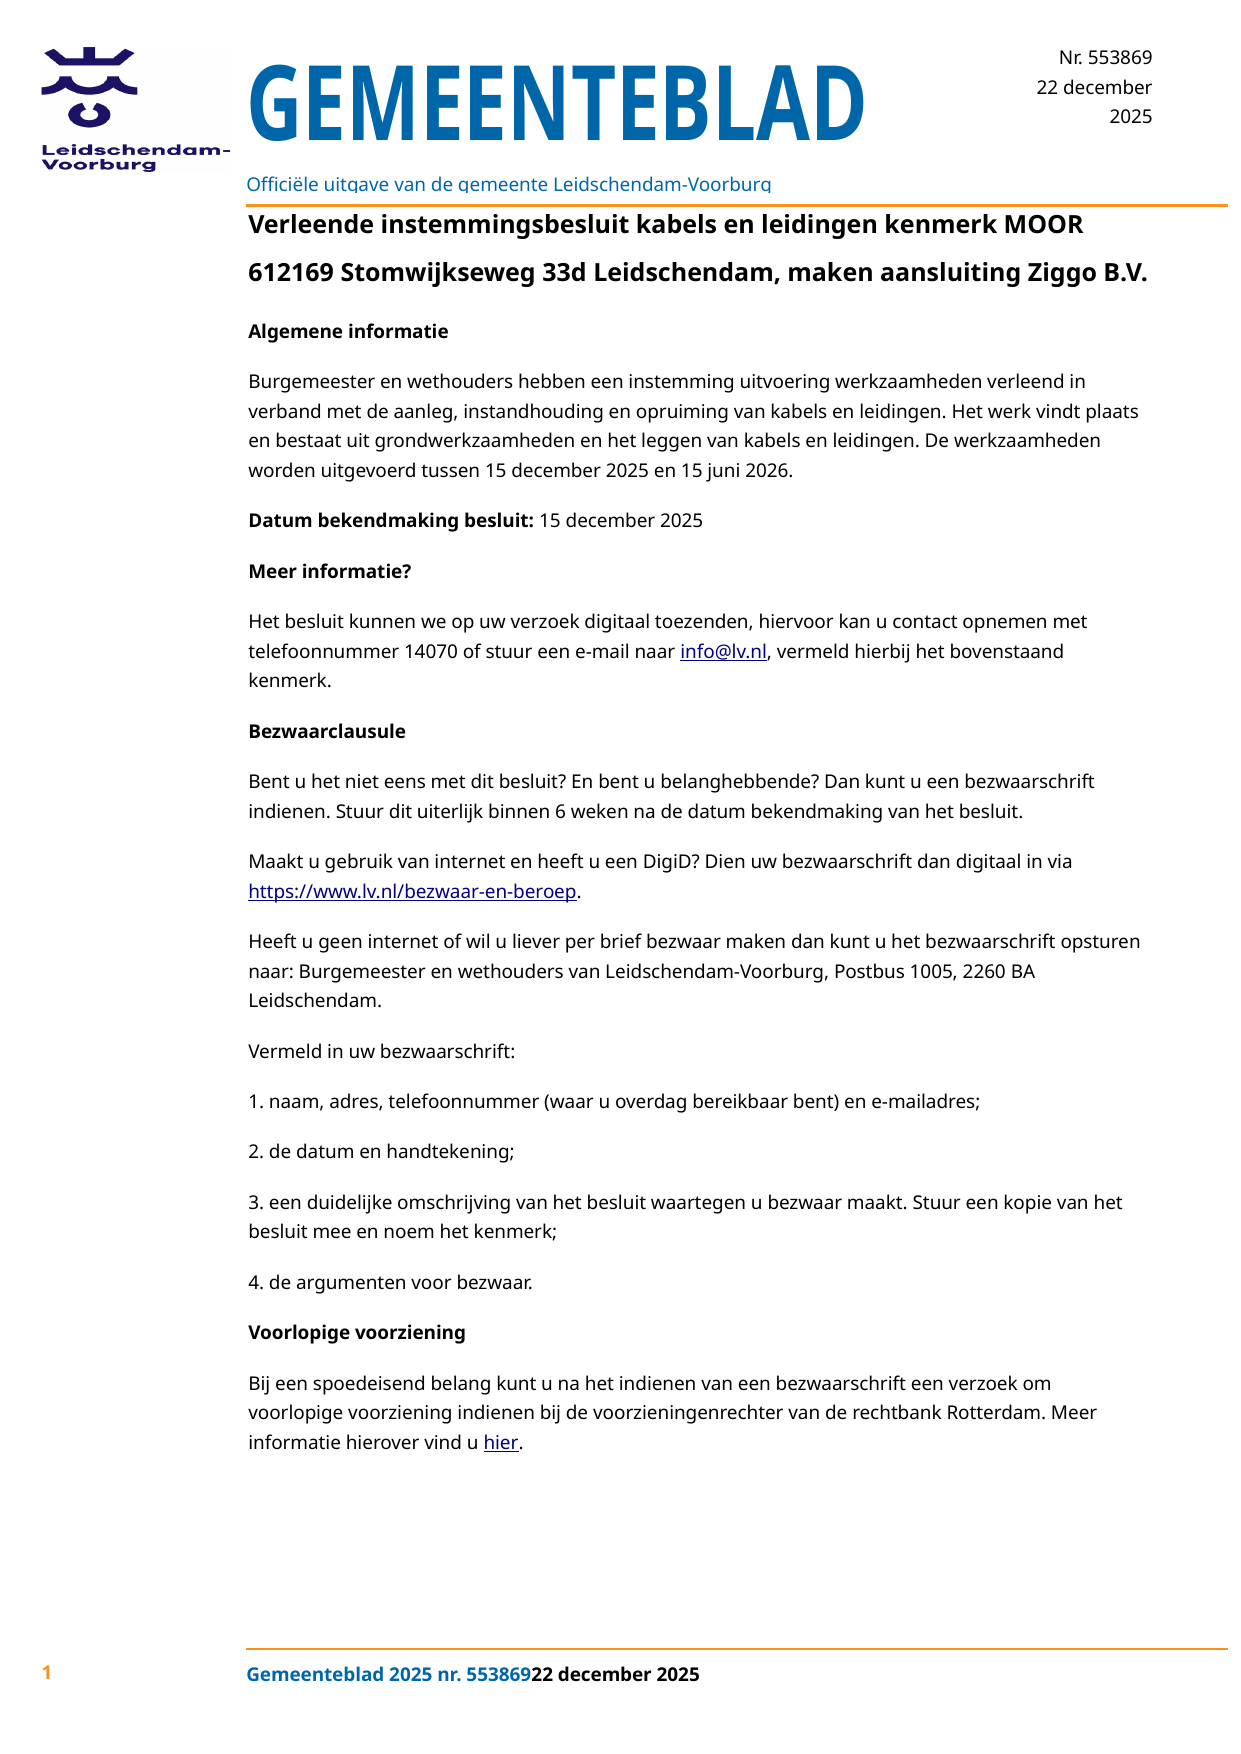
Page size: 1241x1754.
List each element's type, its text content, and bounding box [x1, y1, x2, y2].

text Algemene informatie [248, 318, 1152, 344]
text 2. de datum en handtekening; [248, 1139, 1152, 1164]
text 1. naam, adres, telefoonnummer (waar u overdag bereikbaar bent) en e-mailadres; [248, 1088, 1152, 1114]
text 4. de argumenten voor bezwaar. [248, 1269, 1152, 1295]
text Bezwaarclausule [248, 718, 1152, 744]
text Heeft u geen internet of wil u liever per brief bezwaar maken dan kunt u het bezwaarschrift opsturen naar: Burgemeester en wethouders van Leidschendam-Voorburg, Postbus 1005, 2260 BA Leidschendam. [248, 928, 1152, 1013]
text Burgemeester en wethouders hebben een instemming uitvoering werkzaamheden verleend in verband met de aanleg, instandhouding en opruiming van kabels en leidingen. Het werk vindt plaats en bestaat uit grondwerkzaamheden en het leggen van kabels en leidingen. De werkzaamheden worden uitgevoerd tussen 15 december 2025 en 15 juni 2026. [248, 368, 1152, 483]
text Bij een spoedeisend belang kunt u na het indienen van een bezwaarschrift een verzoek om voorlopige voorziening indienen bij de voorzieningenrechter van de rechtbank Rotterdam. Meer informatie hierover vind u hier. [248, 1370, 1152, 1455]
text Het besluit kunnen we op uw verzoek digitaal toezenden, hiervoor kan u contact opnemen met telefoonnummer 14070 of stuur een e-mail naar info@lv.nl, vermeld hierbij het bovenstaand kenmerk. [248, 608, 1152, 693]
text Bent u het niet eens met dit besluit? En bent u belanghebbende? Dan kunt u een bezwaarschrift indienen. Stuur dit uiterlijk binnen 6 weken na de datum bekendmaking van het besluit. [248, 768, 1152, 824]
text Maakt u gebruik van internet en heeft u een DigiD? Dien uw bezwaarschrift dan digitaal in via https://www.lv.nl/bezwaar-en-beroep. [248, 848, 1152, 904]
text 3. een duidelijke omschrijving van het besluit waartegen u bezwaar maakt. Stuur een kopie van het besluit mee en noem het kenmerk; [248, 1189, 1152, 1244]
text Voorlopige voorziening [248, 1319, 1152, 1345]
picture [41, 47, 231, 172]
text Meer informatie? [248, 558, 1152, 584]
text Verleende instemmingsbesluit kabels en leidingen kenmerk MOOR 612169 Stomwijkseweg 33d Leidschendam, maken aansluiting Ziggo B.V. [248, 207, 1152, 288]
text Datum bekendmaking besluit: 15 december 2025 [248, 507, 1152, 533]
text Vermeld in uw bezwaarschrift: [248, 1038, 1152, 1064]
